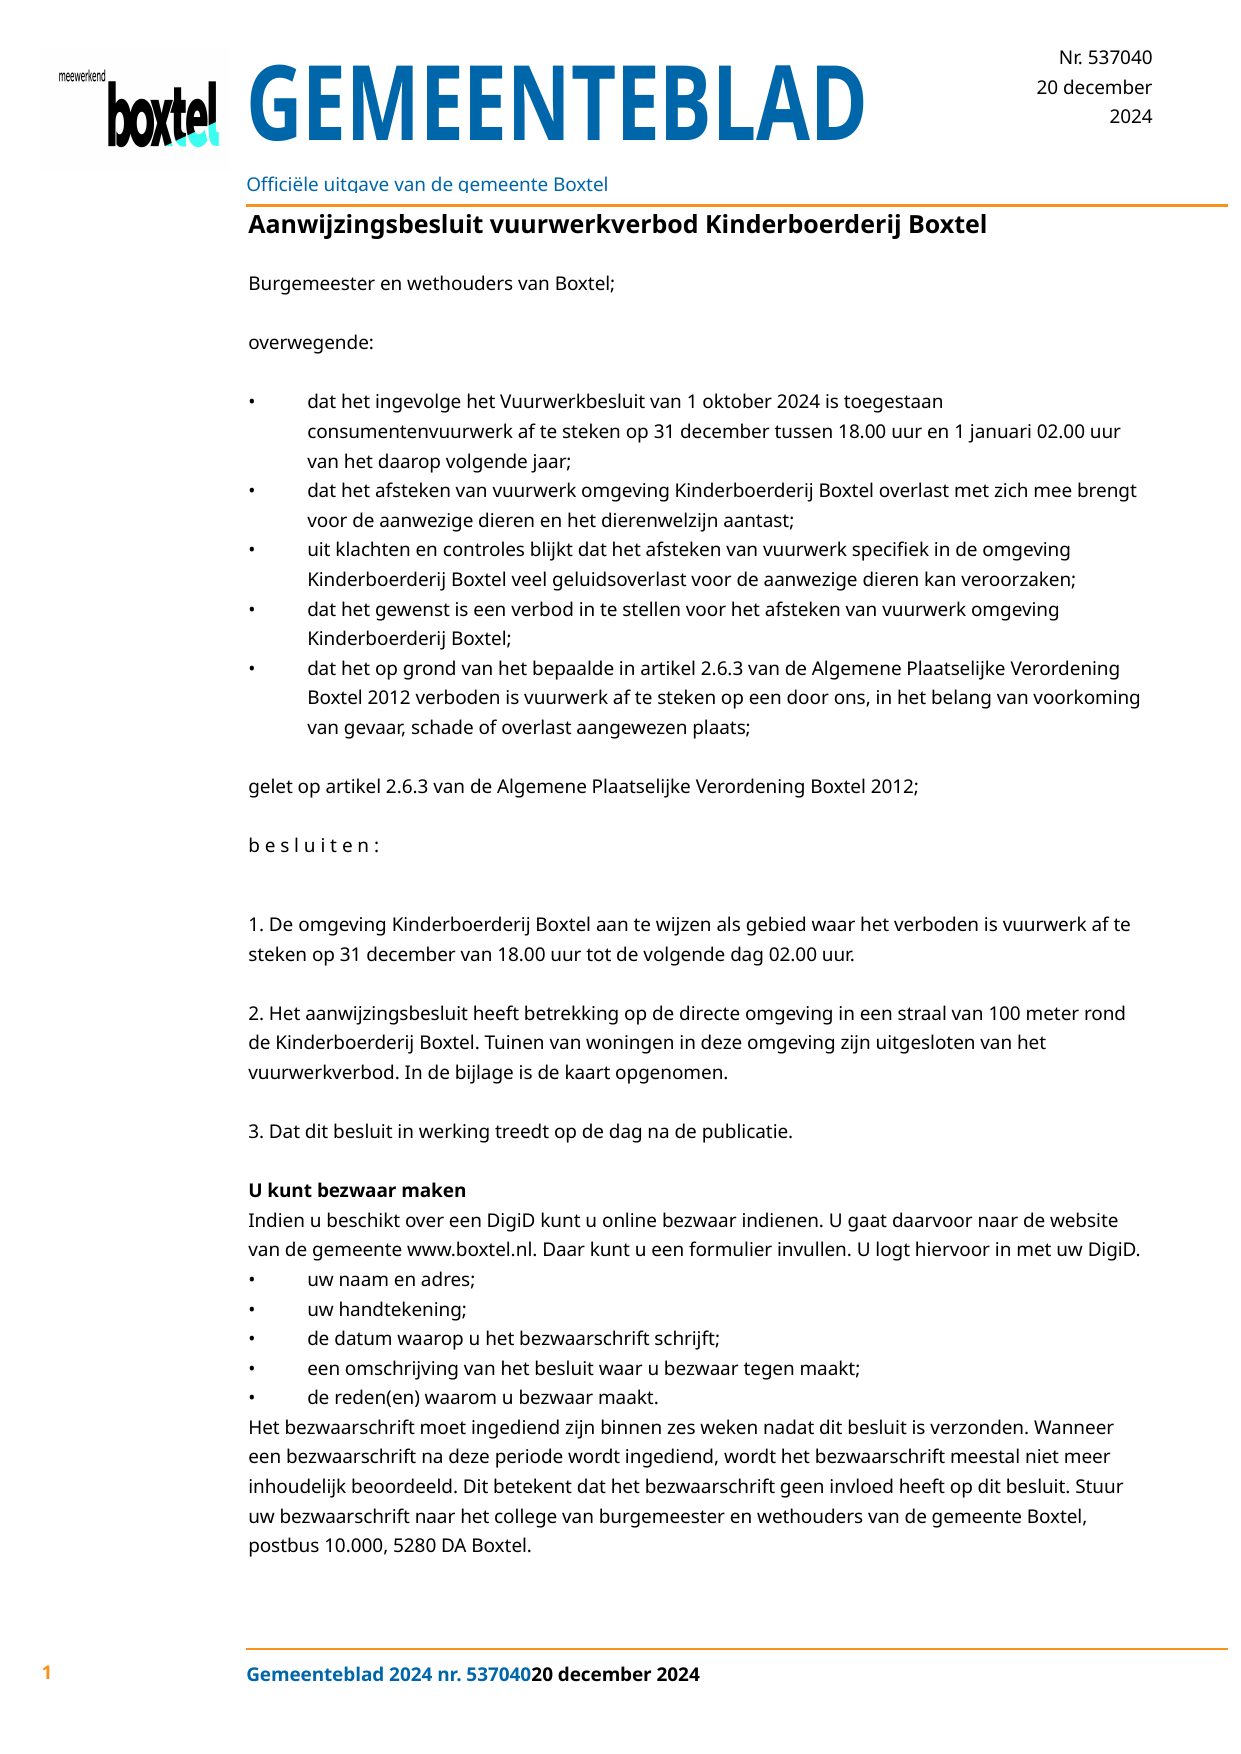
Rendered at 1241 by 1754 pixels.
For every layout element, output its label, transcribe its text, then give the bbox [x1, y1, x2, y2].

text 2. Het aanwijzingsbesluit heeft betrekking op de directe omgeving in een straal van 100 meter rond de Kinderboerderij Boxtel. Tuinen van woningen in deze omgeving zijn uitgesloten van het vuurwerkverbod. In de bijlage is de kaart opgenomen. [248, 1000, 1152, 1085]
text Aanwijzingsbesluit vuurwerkverbod Kinderboerderij Boxtel [248, 207, 1152, 241]
picture [41, 47, 231, 172]
list dat het gewenst is een verbod in te stellen voor het afsteken van vuurwerk omgeving Kinderboerderij Boxtel; [248, 596, 1152, 651]
text gelet op artikel 2.6.3 van de Algemene Plaatselijke Verordening Boxtel 2012; [248, 773, 1152, 799]
list uw naam en adres; [248, 1266, 1152, 1292]
text Burgemeester en wethouders van Boxtel; [248, 270, 1152, 296]
list dat het ingevolge het Vuurwerkbesluit van 1 oktober 2024 is toegestaan consumentenvuurwerk af te steken op 31 december tussen 18.00 uur en 1 januari 02.00 uur van het daarop volgende jaar; [248, 389, 1152, 473]
list dat het afsteken van vuurwerk omgeving Kinderboerderij Boxtel overlast met zich mee brengt voor de aanwezige dieren en het dierenwelzijn aantast; [248, 477, 1152, 533]
list de datum waarop u het bezwaarschrift schrijft; [248, 1325, 1152, 1351]
text overwegende: [248, 329, 1152, 355]
text b e s l u i t e n : [248, 832, 1152, 858]
text 1. De omgeving Kinderboerderij Boxtel aan te wijzen als gebied waar het verboden is vuurwerk af te steken op 31 december van 18.00 uur tot de volgende dag 02.00 uur. [248, 911, 1152, 967]
list de reden(en) waarom u bezwaar maakt. [248, 1384, 1152, 1410]
text Het bezwaarschrift moet ingediend zijn binnen zes weken nadat dit besluit is verzonden. Wanneer een bezwaarschrift na deze periode wordt ingediend, wordt het bezwaarschrift meestal niet meer inhoudelijk beoordeeld. Dit betekent dat het bezwaarschrift geen invloed heeft op dit besluit. Stuur uw bezwaarschrift naar het college van burgemeester en wethouders van de gemeente Boxtel, postbus 10.000, 5280 DA Boxtel. [248, 1414, 1152, 1558]
list een omschrijving van het besluit waar u bezwaar tegen maakt; [248, 1355, 1152, 1381]
text U kunt bezwaar maken [248, 1177, 1152, 1203]
text 3. Dat dit besluit in werking treedt op de dag na de publicatie. [248, 1118, 1152, 1144]
text Indien u beschikt over een DigiD kunt u online bezwaar indienen. U gaat daarvoor naar de website van de gemeente www.boxtel.nl. Daar kunt u een formulier invullen. U logt hiervoor in met uw DigiD. [248, 1207, 1152, 1262]
list uit klachten en controles blijkt dat het afsteken van vuurwerk specifiek in de omgeving Kinderboerderij Boxtel veel geluidsoverlast voor de aanwezige dieren kan veroorzaken; [248, 537, 1152, 592]
list dat het op grond van het bepaalde in artikel 2.6.3 van de Algemene Plaatselijke Verordening Boxtel 2012 verboden is vuurwerk af te steken op een door ons, in het belang van voorkoming van gevaar, schade of overlast aangewezen plaats; [248, 655, 1152, 740]
list uw handtekening; [248, 1296, 1152, 1322]
